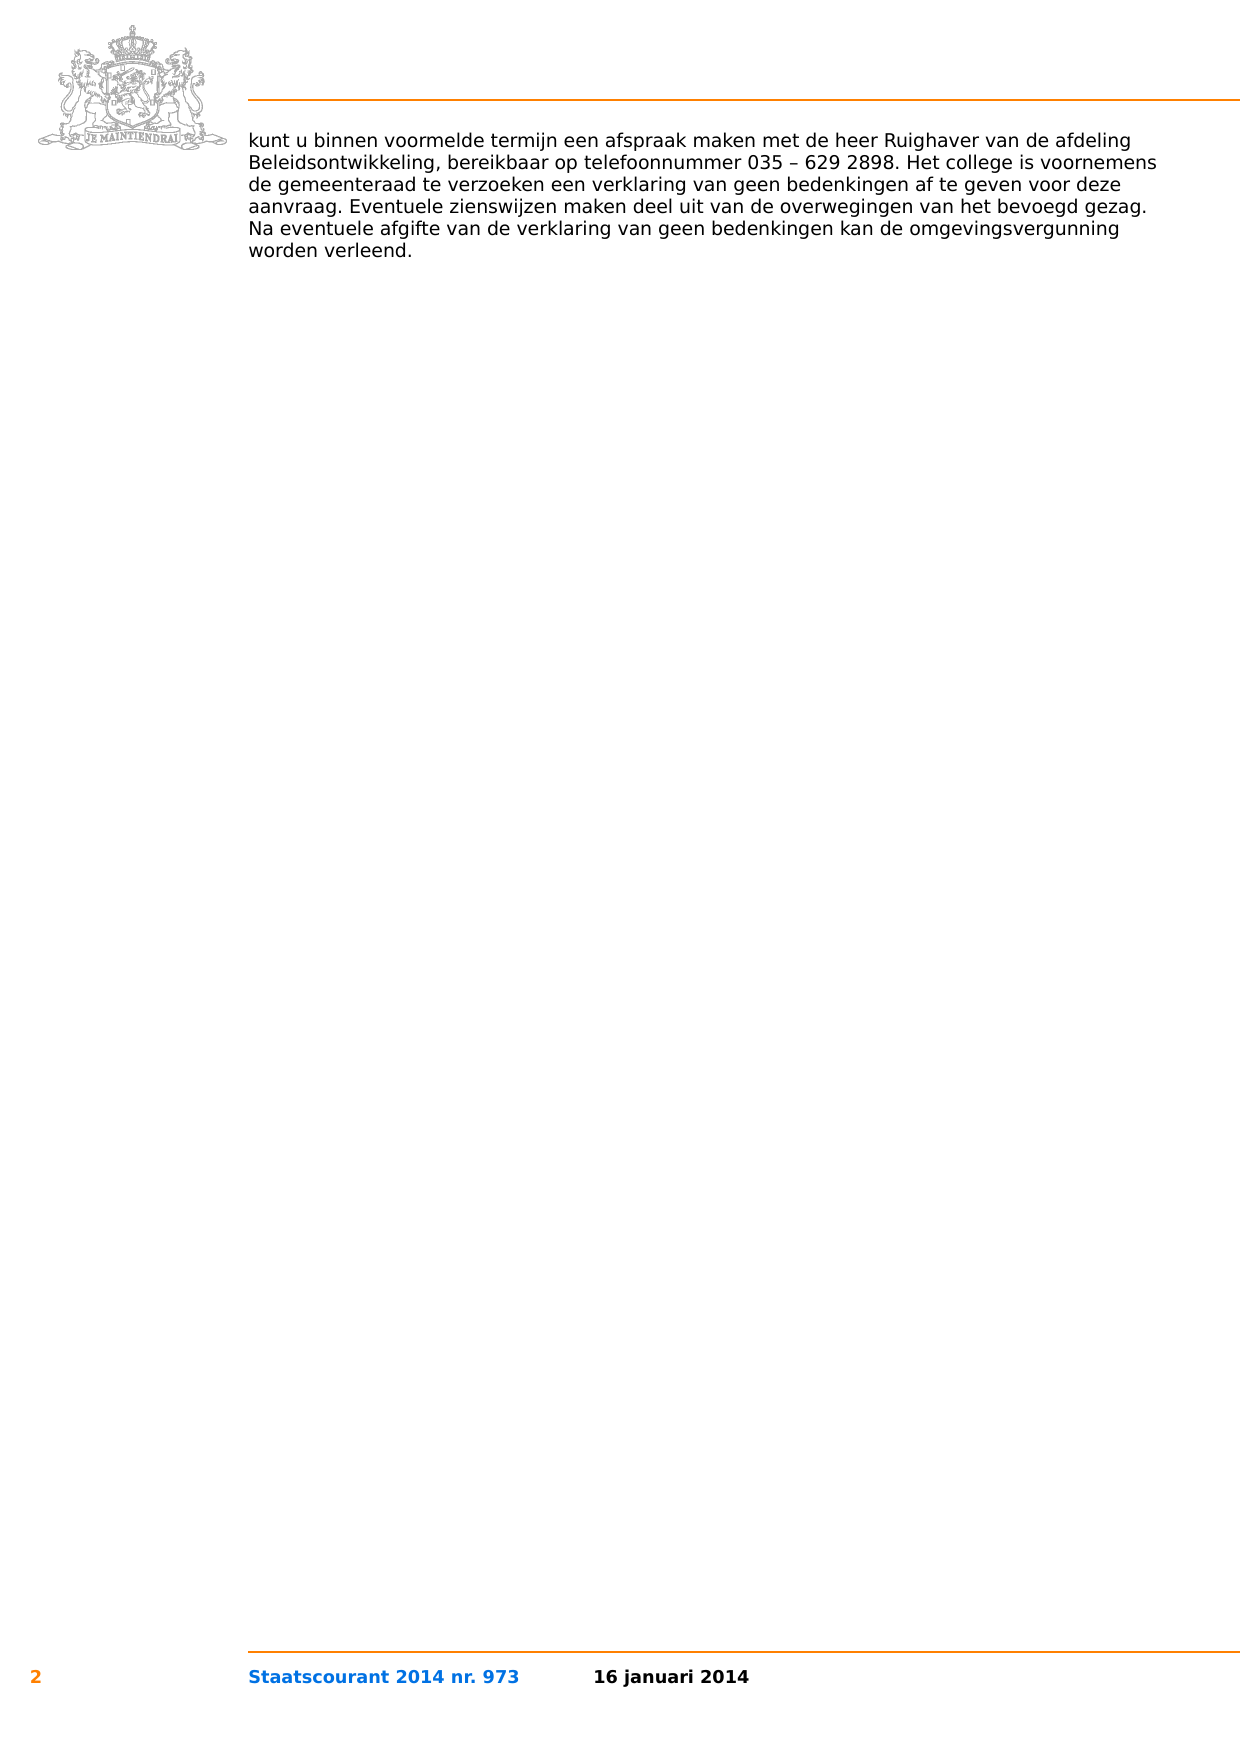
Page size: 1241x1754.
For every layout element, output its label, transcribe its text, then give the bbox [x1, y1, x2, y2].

text kunt u binnen voormelde termijn een afspraak maken met de heer Ruighaver van de afdeling Beleidsontwikkeling, bereikbaar op telefoonnummer 035 – 629 2898. Het college is voornemens de gemeenteraad te verzoeken een verklaring van geen bedenkingen af te geven voor deze aanvraag. Eventuele zienswijzen maken deel uit van de overwegingen van het bevoegd gezag. Na eventuele afgifte van de verklaring van geen bedenkingen kan de omgevingsvergunning worden verleend. [248, 130, 1163, 262]
picture [38, 25, 227, 150]
